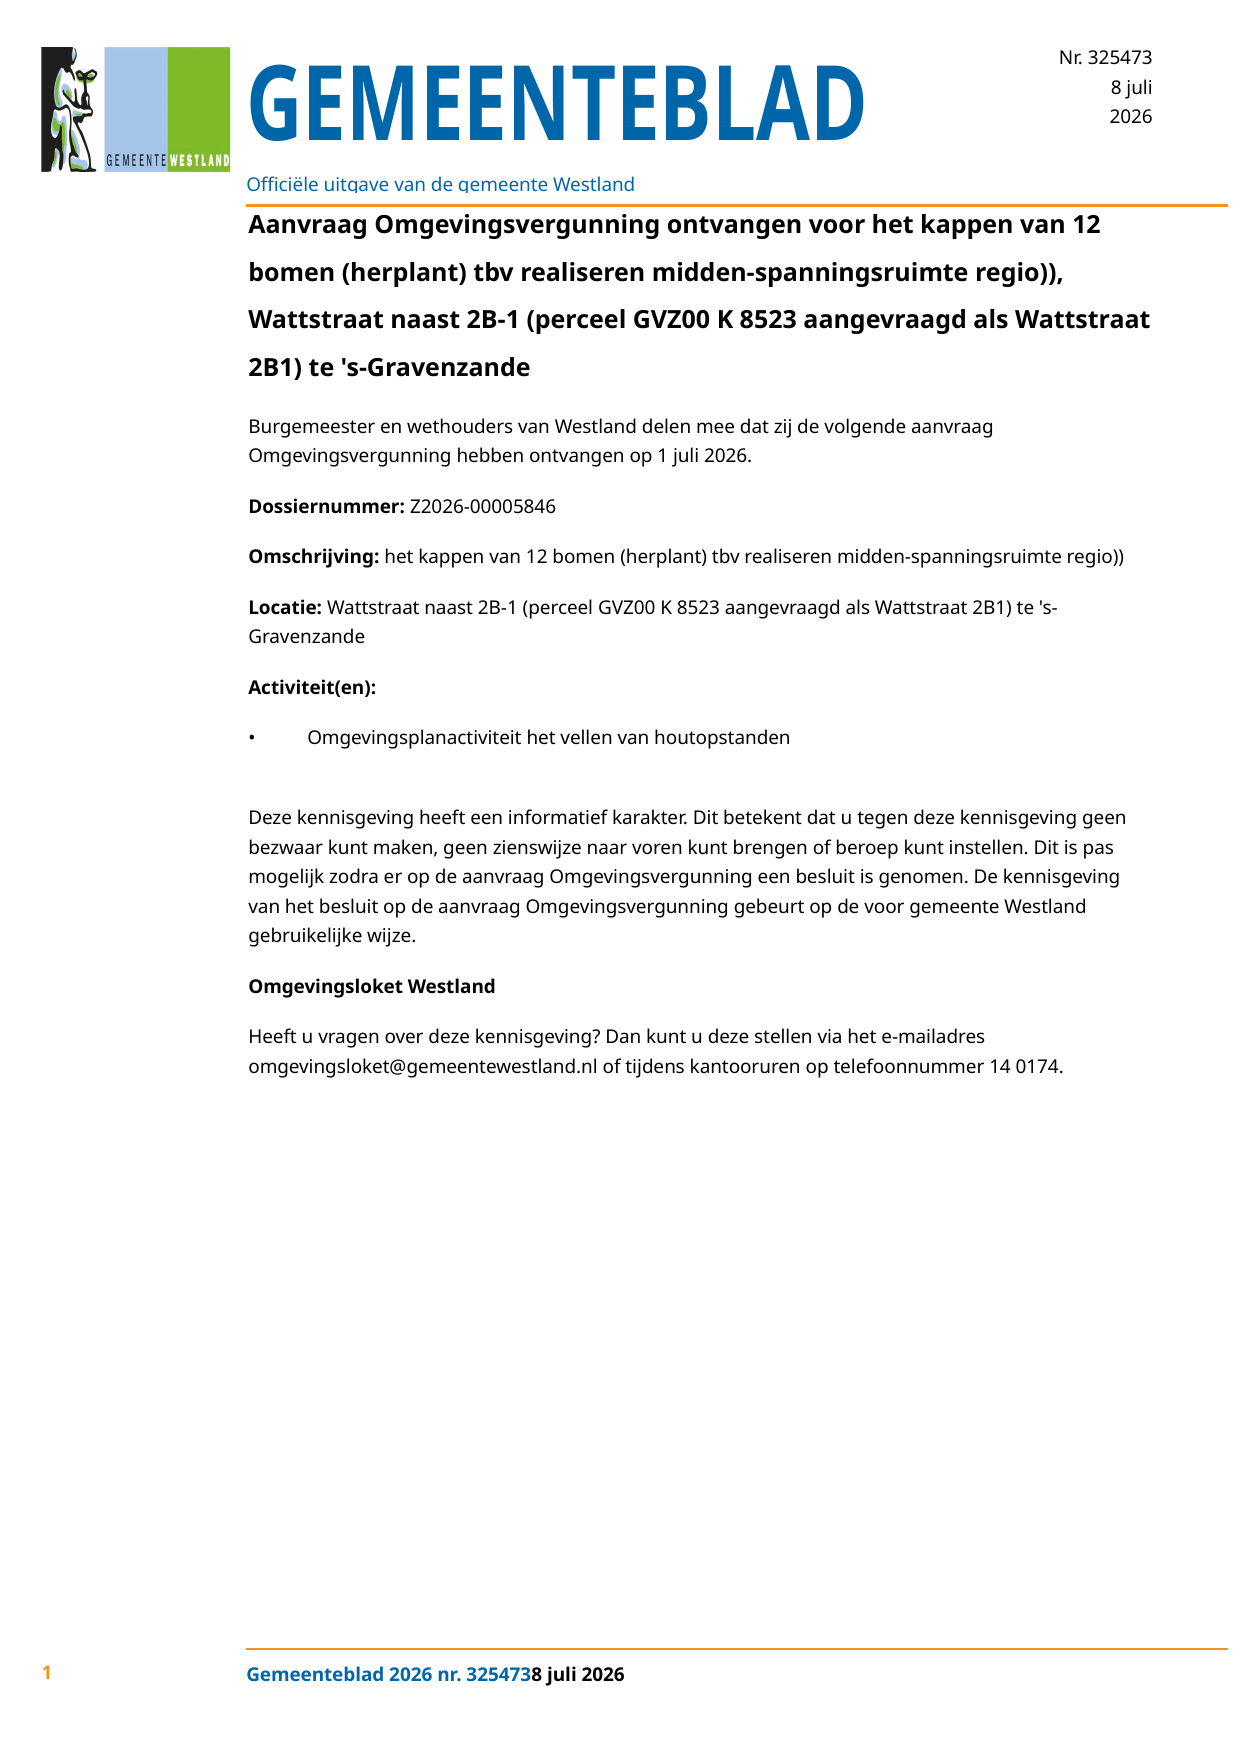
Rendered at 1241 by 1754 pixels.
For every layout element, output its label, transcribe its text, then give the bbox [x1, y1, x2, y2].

text Omgevingsloket Westland [248, 973, 1152, 999]
text Activiteit(en): [248, 674, 1152, 700]
text Omschrijving: het kappen van 12 bomen (herplant) tbv realiseren midden-spanningsruimte regio)) [248, 543, 1152, 569]
text Dossiernummer: Z2026-00005846 [248, 493, 1152, 519]
picture [41, 47, 231, 172]
list Omgevingsplanactiviteit het vellen van houtopstanden [248, 724, 1152, 750]
text Locatie: Wattstraat naast 2B-1 (perceel GVZ00 K 8523 aangevraagd als Wattstraat 2B1) te 's-Gravenzande [248, 594, 1152, 649]
text Heeft u vragen over deze kennisgeving? Dan kunt u deze stellen via het e-mailadres omgevingsloket@gemeentewestland.nl of tijdens kantooruren op telefoonnummer 14 0174. [248, 1023, 1152, 1079]
text Deze kennisgeving heeft een informatief karakter. Dit betekent dat u tegen deze kennisgeving geen bezwaar kunt maken, geen zienswijze naar voren kunt brengen of beroep kunt instellen. Dit is pas mogelijk zodra er op de aanvraag Omgevingsvergunning een besluit is genomen. De kennisgeving van het besluit op de aanvraag Omgevingsvergunning gebeurt op de voor gemeente Westland gebruikelijke wijze. [248, 804, 1152, 948]
text Burgemeester en wethouders van Westland delen mee dat zij de volgende aanvraag Omgevingsvergunning hebben ontvangen op 1 juli 2026. [248, 413, 1152, 468]
text Aanvraag Omgevingsvergunning ontvangen voor het kappen van 12 bomen (herplant) tbv realiseren midden-spanningsruimte regio)), Wattstraat naast 2B-1 (perceel GVZ00 K 8523 aangevraagd als Wattstraat 2B1) te 's-Gravenzande [248, 207, 1152, 384]
